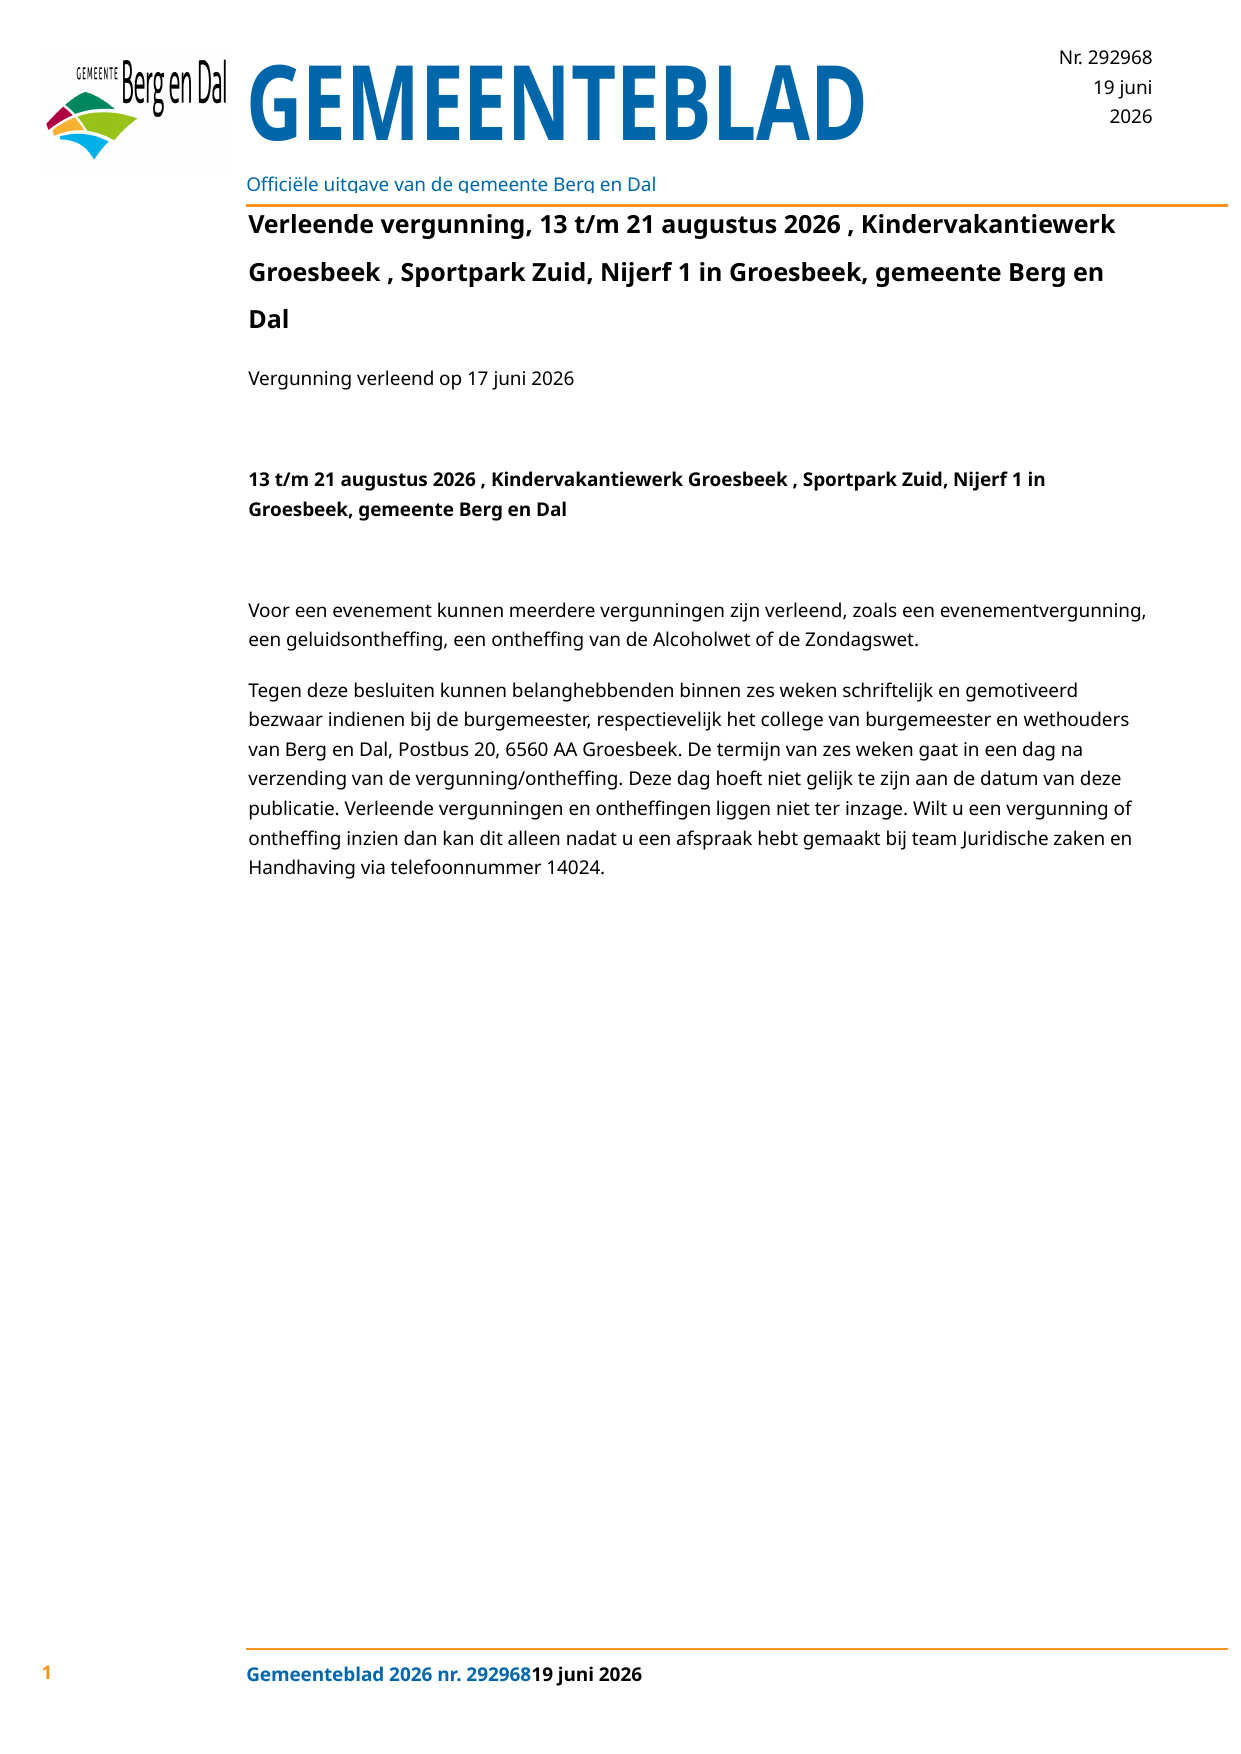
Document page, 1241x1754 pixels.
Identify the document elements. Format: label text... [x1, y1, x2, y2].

text Vergunning verleend op 17 juni 2026 [248, 366, 1152, 391]
picture [41, 47, 231, 172]
text Tegen deze besluiten kunnen belanghebbenden binnen zes weken schriftelijk en gemotiveerd bezwaar indienen bij de burgemeester, respectievelijk het college van burgemeester en wethouders van Berg en Dal, Postbus 20, 6560 AA Groesbeek. De termijn van zes weken gaat in een dag na verzending van de vergunning/ontheffing. Deze dag hoeft niet gelijk te zijn aan de datum van deze publicatie. Verleende vergunningen en ontheffingen liggen niet ter inzage. Wilt u een vergunning of ontheffing inzien dan kan dit alleen nadat u een afspraak hebt gemaakt bij team Juridische zaken en Handhaving via telefoonnummer 14024. [248, 677, 1152, 880]
text Voor een evenement kunnen meerdere vergunningen zijn verleend, zoals een evenementvergunning, een geluidsontheffing, een ontheffing van de Alcoholwet of de Zondagswet. [248, 597, 1152, 652]
text 13 t/m 21 augustus 2026 , Kindervakantiewerk Groesbeek , Sportpark Zuid, Nijerf 1 in Groesbeek, gemeente Berg en Dal [248, 466, 1152, 522]
text Verleende vergunning, 13 t/m 21 augustus 2026 , Kindervakantiewerk Groesbeek , Sportpark Zuid, Nijerf 1 in Groesbeek, gemeente Berg en Dal [248, 207, 1152, 336]
